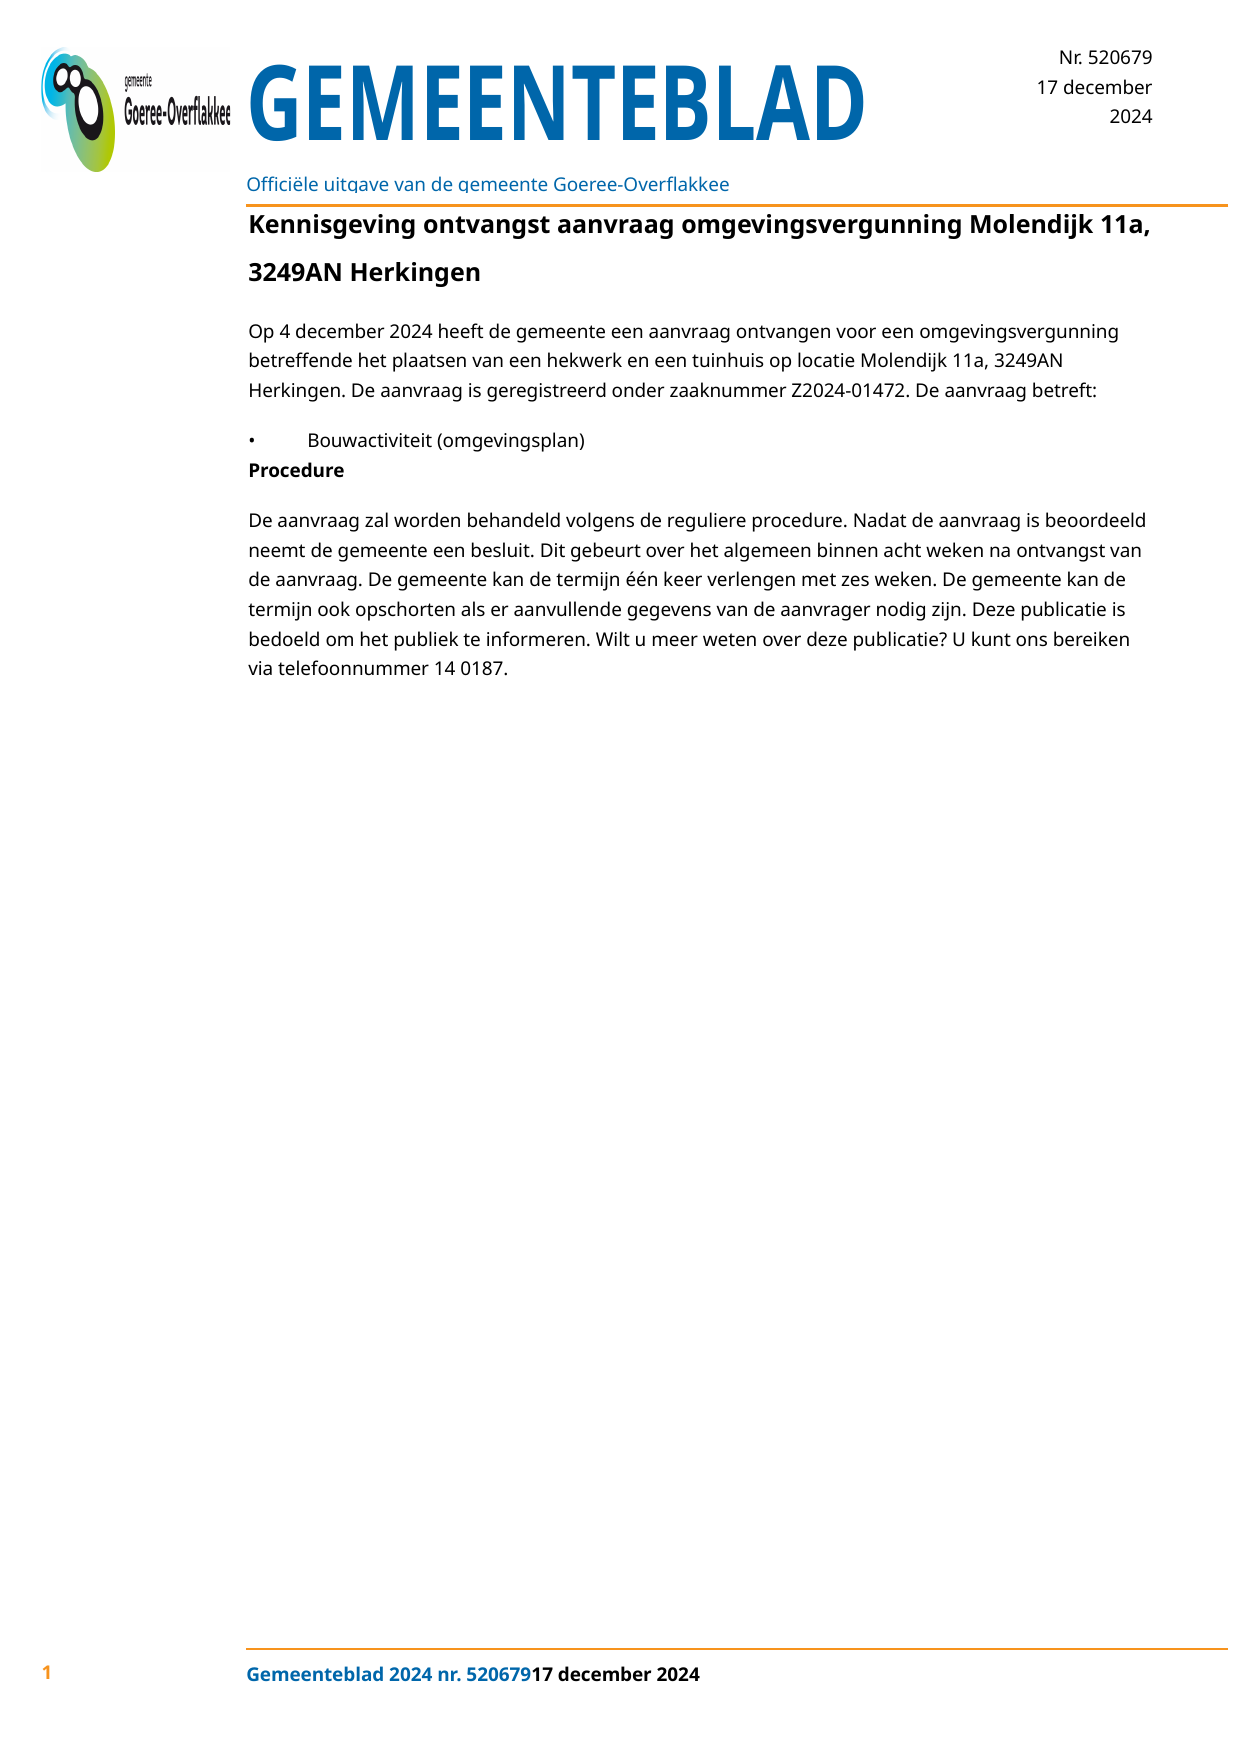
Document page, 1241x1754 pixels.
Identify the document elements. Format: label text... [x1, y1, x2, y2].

text Op 4 december 2024 heeft de gemeente een aanvraag ontvangen voor een omgevingsvergunning betreffende het plaatsen van een hekwerk en een tuinhuis op locatie Molendijk 11a, 3249AN Herkingen. De aanvraag is geregistreerd onder zaaknummer Z2024-01472. De aanvraag betreft: [248, 318, 1152, 403]
text Procedure [248, 457, 1152, 483]
picture [41, 47, 231, 172]
list Bouwactiviteit (omgevingsplan) [248, 427, 1152, 453]
text De aanvraag zal worden behandeld volgens de reguliere procedure. Nadat de aanvraag is beoordeeld neemt de gemeente een besluit. Dit gebeurt over het algemeen binnen acht weken na ontvangst van de aanvraag. De gemeente kan de termijn één keer verlengen met zes weken. De gemeente kan de termijn ook opschorten als er aanvullende gegevens van de aanvrager nodig zijn. Deze publicatie is bedoeld om het publiek te informeren. Wilt u meer weten over deze publicatie? U kunt ons bereiken via telefoonnummer 14 0187. [248, 507, 1152, 681]
text Kennisgeving ontvangst aanvraag omgevingsvergunning Molendijk 11a, 3249AN Herkingen [248, 207, 1152, 288]
